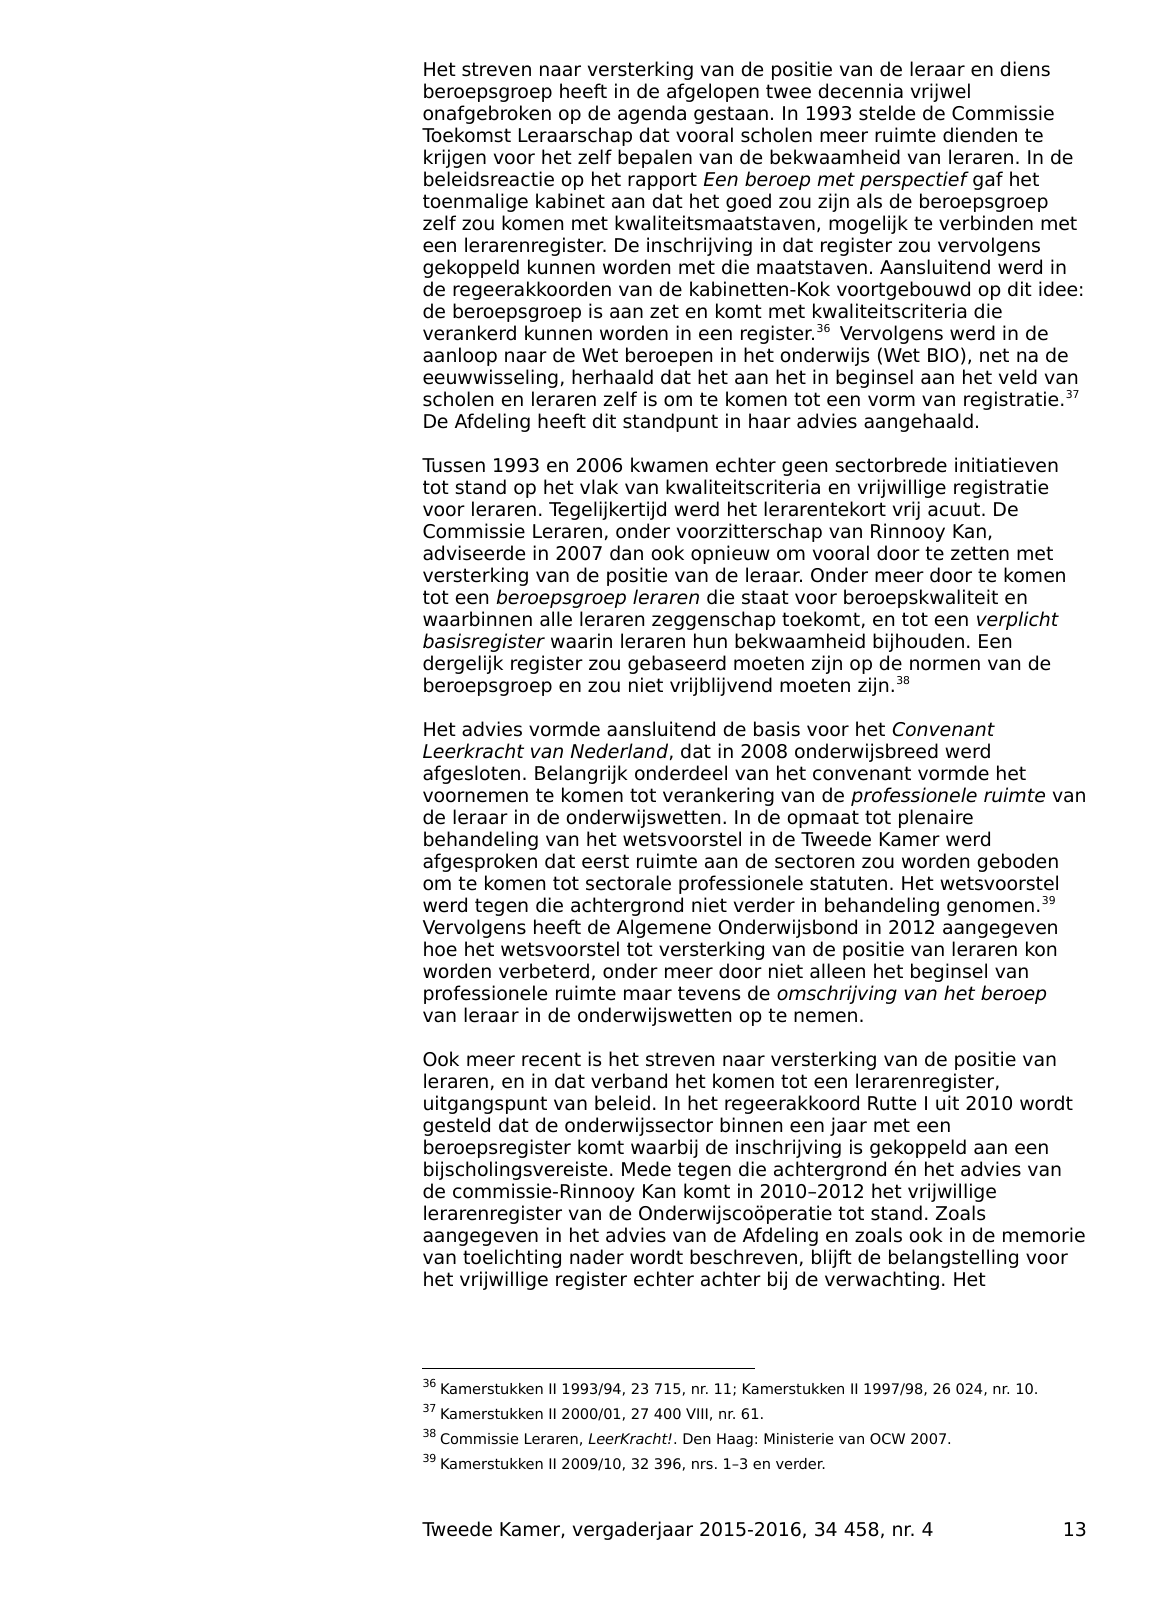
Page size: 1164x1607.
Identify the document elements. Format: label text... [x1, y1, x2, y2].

text Het advies vormde aansluitend de basis voor het Convenant Leerkracht van Nederland, dat in 2008 onderwijsbreed werd afgesloten. Belangrijk onderdeel van het convenant vormde het voornemen te komen tot verankering van de professionele ruimte van de leraar in de onderwijswetten. In de opmaat tot plenaire behandeling van het wetsvoorstel in de Tweede Kamer werd afgesproken dat eerst ruimte aan de sectoren zou worden geboden om te komen tot sectorale professionele statuten. Het wetsvoorstel werd tegen die achtergrond niet verder in behandeling genomen. Vervolgens heeft de Algemene Onderwijsbond in 2012 aangegeven hoe het wetsvoorstel tot versterking van de positie van leraren kon worden verbeterd, onder meer door niet alleen het beginsel van professionele ruimte maar tevens de omschrijving van het beroep van leraar in de onderwijswetten op te nemen. [422, 719, 1087, 1027]
text Kamerstukken II 2009/10, 32 396, nrs. 1–3 en verder. [422, 1452, 1087, 1474]
text Kamerstukken II 1993/94, 23 715, nr. 11; Kamerstukken II 1997/98, 26 024, nr. 10. [422, 1377, 1087, 1399]
text Het streven naar versterking van de positie van de leraar en diens beroepsgroep heeft in de afgelopen twee decennia vrijwel onafgebroken op de agenda gestaan. In 1993 stelde de Commissie Toekomst Leraarschap dat vooral scholen meer ruimte dienden te krijgen voor het zelf bepalen van de bekwaamheid van leraren. In de beleidsreactie op het rapport Een beroep met perspectief gaf het toenmalige kabinet aan dat het goed zou zijn als de beroepsgroep zelf zou komen met kwaliteitsmaatstaven, mogelijk te verbinden met een lerarenregister. De inschrijving in dat register zou vervolgens gekoppeld kunnen worden met die maatstaven. Aansluitend werd in de regeerakkoorden van de kabinetten-Kok voortgebouwd op dit idee: de beroepsgroep is aan zet en komt met kwaliteitscriteria die verankerd kunnen worden in een register. Vervolgens werd in de aanloop naar de Wet beroepen in het onderwijs (Wet BIO), net na de eeuwwisseling, herhaald dat het aan het in beginsel aan het veld van scholen en leraren zelf is om te komen tot een vorm van registratie. De Afdeling heeft dit standpunt in haar advies aangehaald. [422, 59, 1087, 433]
text Tussen 1993 en 2006 kwamen echter geen sectorbrede initiatieven tot stand op het vlak van kwaliteitscriteria en vrijwillige registratie voor leraren. Tegelijkertijd werd het lerarentekort vrij acuut. De Commissie Leraren, onder voorzitterschap van Rinnooy Kan, adviseerde in 2007 dan ook opnieuw om vooral door te zetten met versterking van de positie van de leraar. Onder meer door te komen tot een beroepsgroep leraren die staat voor beroepskwaliteit en waarbinnen alle leraren zeggenschap toekomt, en tot een verplicht basisregister waarin leraren hun bekwaamheid bijhouden. Een dergelijk register zou gebaseerd moeten zijn op de normen van de beroepsgroep en zou niet vrijblijvend moeten zijn. [422, 455, 1087, 697]
text Ook meer recent is het streven naar versterking van de positie van leraren, en in dat verband het komen tot een lerarenregister, uitgangspunt van beleid. In het regeerakkoord Rutte I uit 2010 wordt gesteld dat de onderwijssector binnen een jaar met een beroepsregister komt waarbij de inschrijving is gekoppeld aan een bijscholingsvereiste. Mede tegen die achtergrond én het advies van de commissie-Rinnooy Kan komt in 2010–2012 het vrijwillige lerarenregister van de Onderwijscoöperatie tot stand. Zoals aangegeven in het advies van de Afdeling en zoals ook in de memorie van toelichting nader wordt beschreven, blijft de belangstelling voor het vrijwillige register echter achter bij de verwachting. Het [422, 1049, 1087, 1291]
text Commissie Leraren, LeerKracht!. Den Haag: Ministerie van OCW 2007. [422, 1427, 1087, 1449]
text Kamerstukken II 2000/01, 27 400 VIII, nr. 61. [422, 1402, 1087, 1424]
